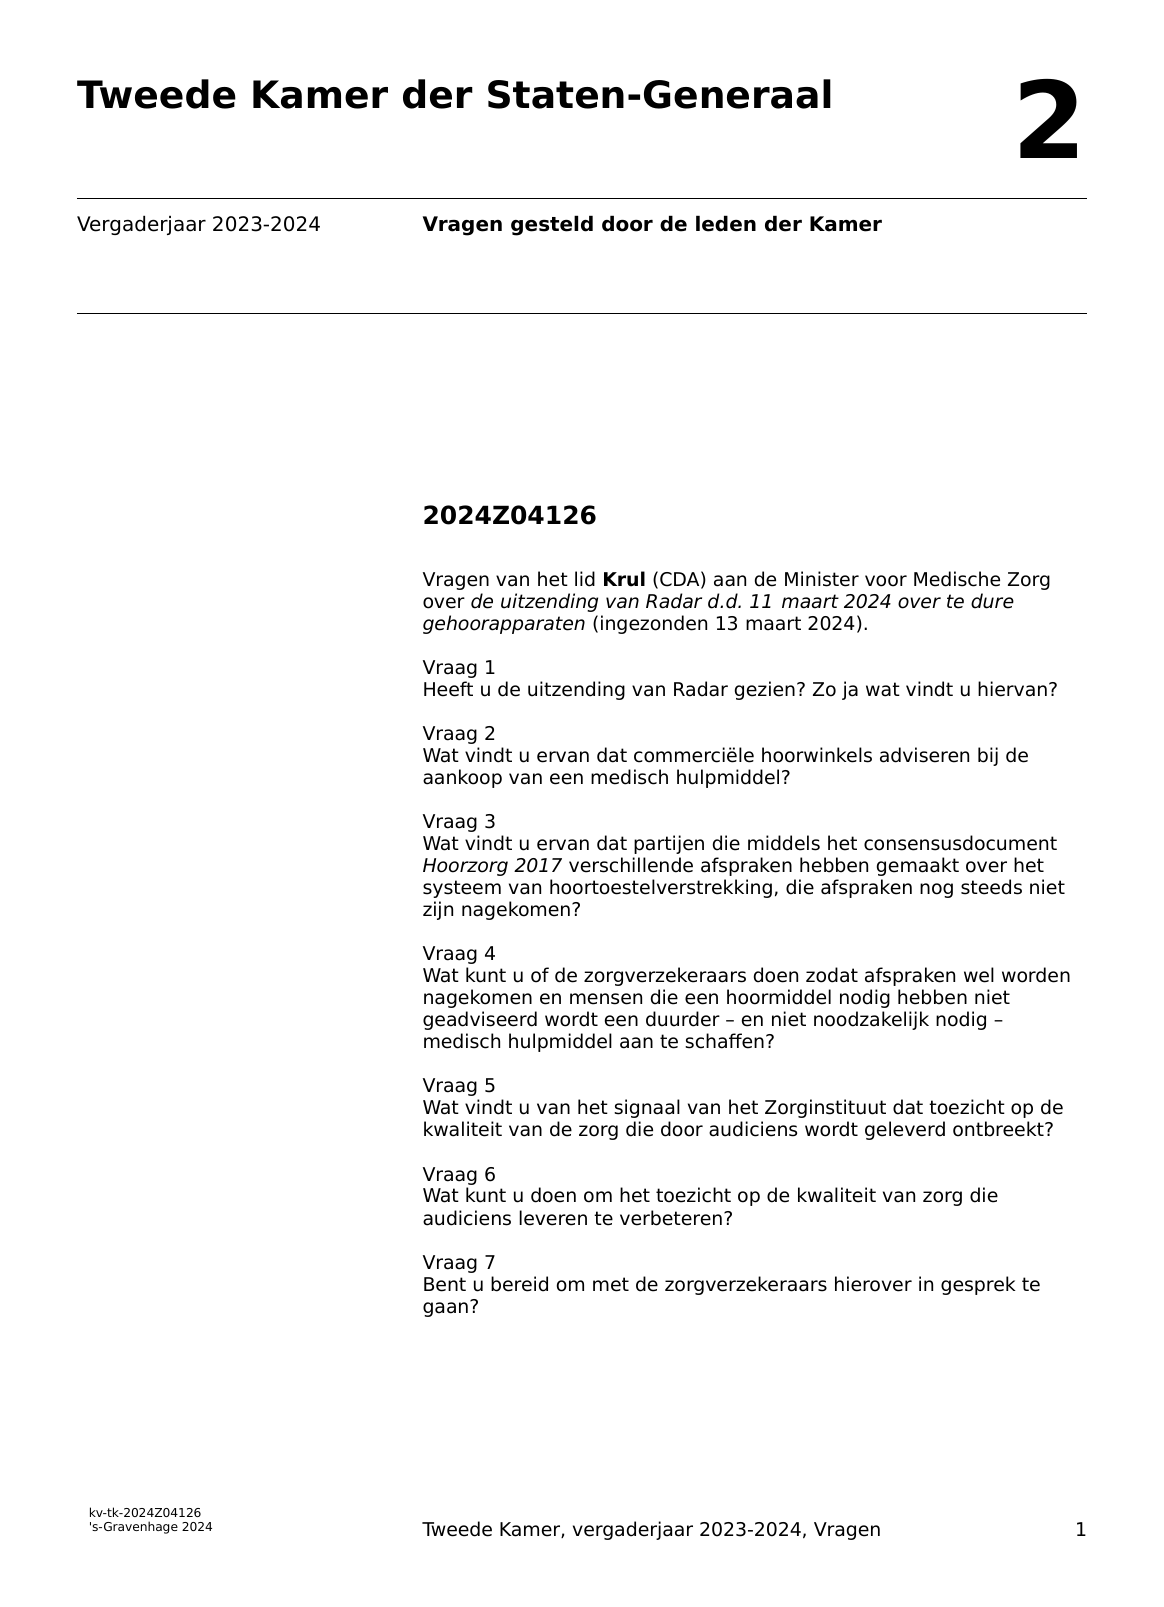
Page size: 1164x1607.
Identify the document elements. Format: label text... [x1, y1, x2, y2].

text Wat vindt u ervan dat commerciële hoorwinkels adviseren bij de aankoop van een medisch hulpmiddel? [422, 745, 1087, 789]
text Heeft u de uitzending van Radar gezien? Zo ja wat vindt u hiervan? [422, 679, 1087, 701]
text Vraag 5 [422, 1075, 1087, 1097]
text Vraag 6 [422, 1163, 1087, 1185]
table_cell Vergaderjaar 2023-2024 [77, 199, 422, 313]
text kv-tk-2024Z04126 [88, 1506, 323, 1520]
text Vraag 1 [422, 657, 1087, 679]
table_header 2 [886, 59, 1087, 198]
text Vragen van het lid Krul (CDA) aan de Minister voor Medische Zorg over de uitzending van Radar d.d. 11 maart 2024 over te dure gehoorapparaten (ingezonden 13 maart 2024). [422, 569, 1087, 635]
table_cell Vragen gesteld door de leden der Kamer [422, 199, 1087, 313]
table_header Tweede Kamer der Staten-Generaal [77, 59, 886, 198]
text Wat kunt u of de zorgverzekeraars doen zodat afspraken wel worden nagekomen en mensen die een hoormiddel nodig hebben niet geadviseerd wordt een duurder – en niet noodzakelijk nodig – medisch hulpmiddel aan te schaffen? [422, 965, 1087, 1053]
text Wat kunt u doen om het toezicht op de kwaliteit van zorg die audiciens leveren te verbeteren? [422, 1185, 1087, 1229]
text Wat vindt u ervan dat partijen die middels het consensusdocument Hoorzorg 2017 verschillende afspraken hebben gemaakt over het systeem van hoortoestelverstrekking, die afspraken nog steeds niet zijn nagekomen? [422, 833, 1087, 921]
text Wat vindt u van het signaal van het Zorginstituut dat toezicht op de kwaliteit van de zorg die door audiciens wordt geleverd ontbreekt? [422, 1097, 1087, 1141]
text Vraag 2 [422, 723, 1087, 745]
text Vraag 7 [422, 1252, 1087, 1273]
text 2024Z04126 [422, 501, 1087, 531]
text Vraag 4 [422, 943, 1087, 965]
text Bent u bereid om met de zorgverzekeraars hierover in gesprek te gaan? [422, 1273, 1087, 1317]
text Vraag 3 [422, 811, 1087, 833]
text 's-Gravenhage 2024 [88, 1520, 323, 1534]
